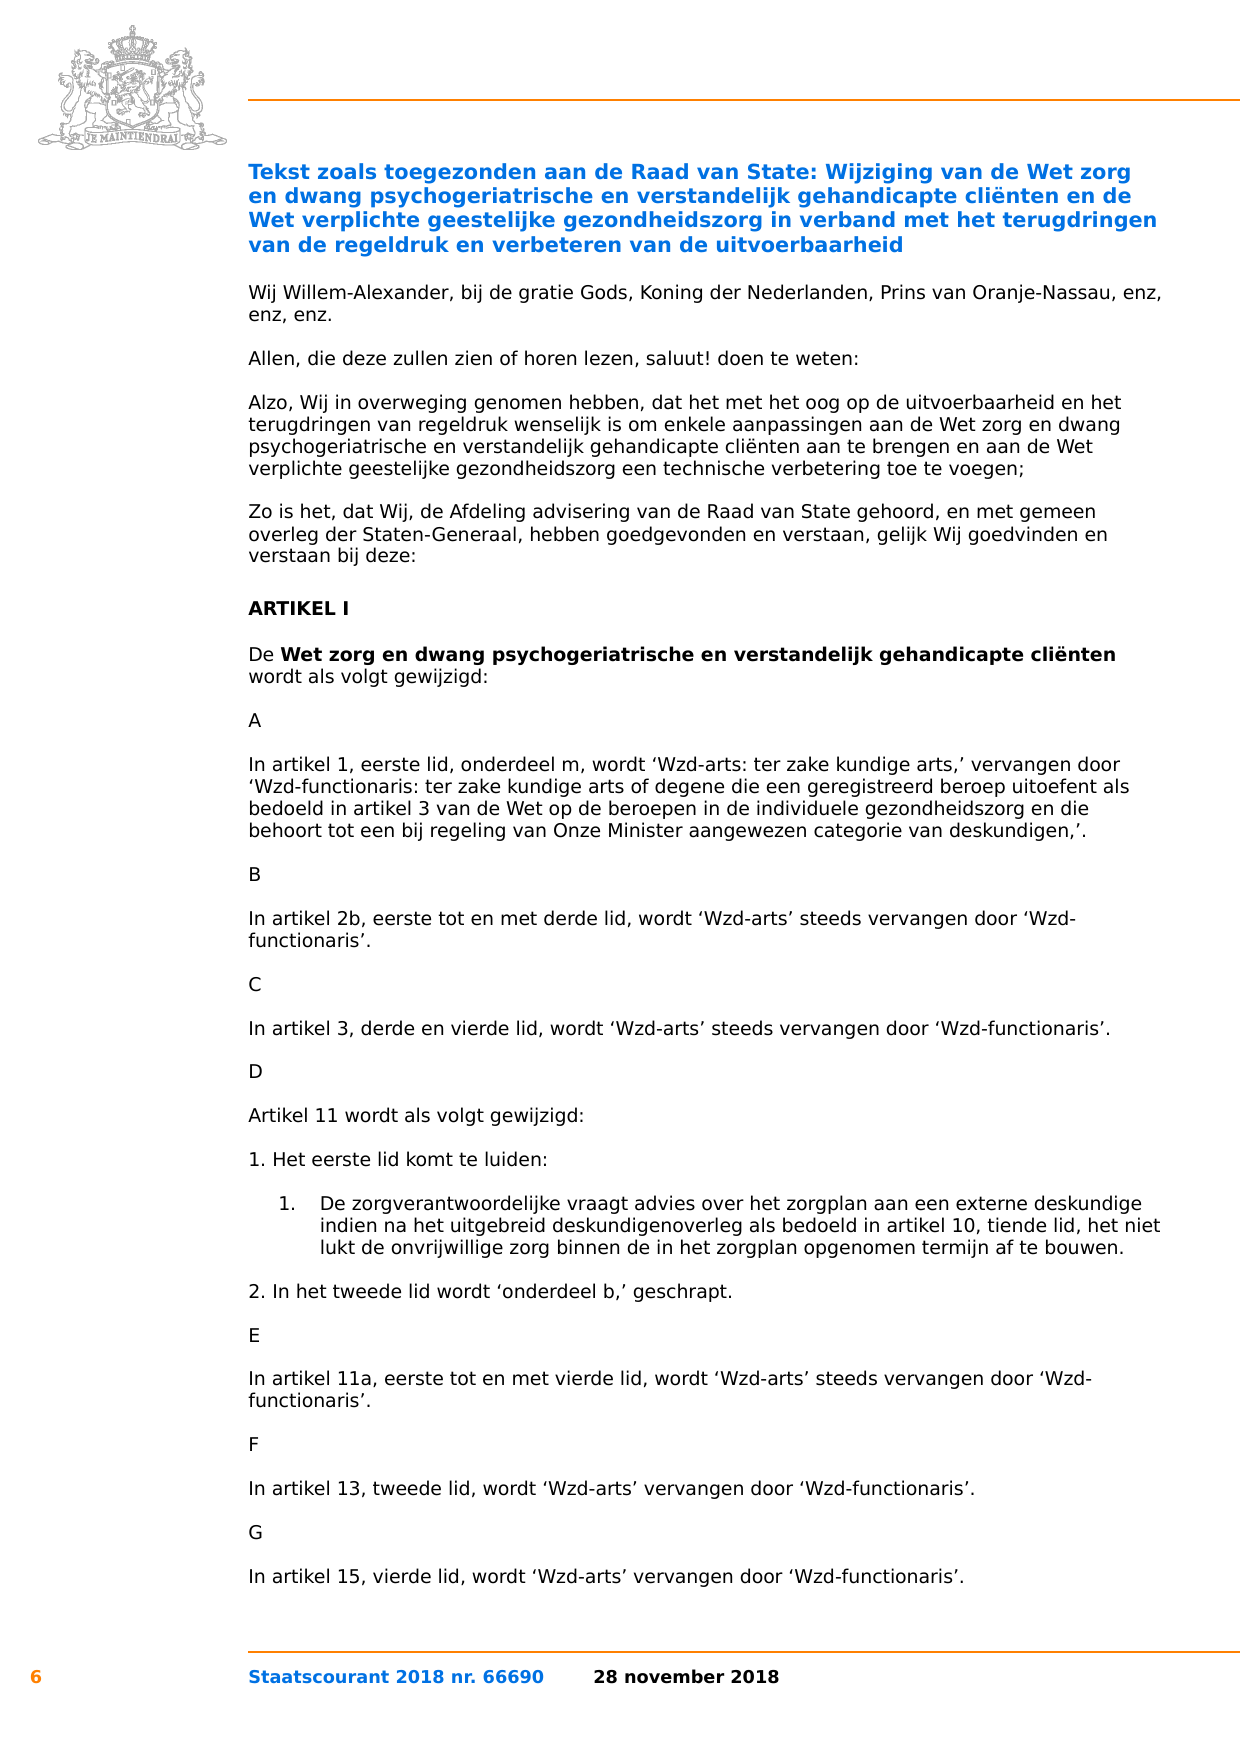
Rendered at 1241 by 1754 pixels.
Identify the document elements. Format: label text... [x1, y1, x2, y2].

text Artikel 11 wordt als volgt gewijzigd: [248, 1105, 1163, 1127]
text In artikel 11a, eerste tot en met vierde lid, wordt ‘Wzd-arts’ steeds vervangen door ‘Wzd-functionaris’. [248, 1368, 1163, 1412]
text In artikel 13, tweede lid, wordt ‘Wzd-arts’ vervangen door ‘Wzd-functionaris’. [248, 1478, 1163, 1500]
text B [248, 864, 1163, 886]
text 2. In het tweede lid wordt ‘onderdeel b,’ geschrapt. [248, 1281, 1163, 1303]
text G [248, 1522, 1163, 1544]
text 1. De zorgverantwoordelijke vraagt advies over het zorgplan aan een externe deskundige indien na het uitgebreid deskundigenoverleg als bedoeld in artikel 10, tiende lid, het niet lukt de onvrijwillige zorg binnen de in het zorgplan opgenomen termijn af te bouwen. [278, 1193, 1163, 1259]
text In artikel 2b, eerste tot en met derde lid, wordt ‘Wzd-arts’ steeds vervangen door ‘Wzd-functionaris’. [248, 908, 1163, 952]
text C [248, 973, 1163, 996]
text 1. Het eerste lid komt te luiden: [248, 1149, 1163, 1171]
text De Wet zorg en dwang psychogeriatrische en verstandelijk gehandicapte cliënten wordt als volgt gewijzigd: [248, 644, 1163, 688]
text Allen, die deze zullen zien of horen lezen, saluut! doen te weten: [248, 348, 1163, 370]
text Wij Willem-Alexander, bij de gratie Gods, Koning der Nederlanden, Prins van Oranje-Nassau, enz, enz, enz. [248, 282, 1163, 326]
picture [38, 25, 227, 150]
subtitle Tekst zoals toegezonden aan de Raad van State: Wijziging van de Wet zorg en dwang psychogeriatrische en verstandelijk gehandicapte cliënten en de Wet verplichte geestelijke gezondheidszorg in verband met het terugdringen van de regeldruk en verbeteren van de uitvoerbaarheid [248, 160, 1163, 257]
text A [248, 710, 1163, 732]
text E [248, 1324, 1163, 1346]
text Zo is het, dat Wij, de Afdeling advisering van de Raad van State gehoord, en met gemeen overleg der Staten-Generaal, hebben goedgevonden en verstaan, gelijk Wij goedvinden en verstaan bij deze: [248, 501, 1163, 567]
text F [248, 1434, 1163, 1456]
text In artikel 1, eerste lid, onderdeel m, wordt ‘Wzd-arts: ter zake kundige arts,’ vervangen door ‘Wzd-functionaris: ter zake kundige arts of degene die een geregistreerd beroep uitoefent als bedoeld in artikel 3 van de Wet op de beroepen in de individuele gezondheidszorg en die behoort tot een bij regeling van Onze Minister aangewezen categorie van deskundigen,’. [248, 754, 1163, 842]
text In artikel 15, vierde lid, wordt ‘Wzd-arts’ vervangen door ‘Wzd-functionaris’. [248, 1566, 1163, 1588]
subtitle ARTIKEL I [248, 597, 1163, 619]
text In artikel 3, derde en vierde lid, wordt ‘Wzd-arts’ steeds vervangen door ‘Wzd-functionaris’. [248, 1017, 1163, 1039]
text D [248, 1061, 1163, 1083]
text Alzo, Wij in overweging genomen hebben, dat het met het oog op de uitvoerbaarheid en het terugdringen van regeldruk wenselijk is om enkele aanpassingen aan de Wet zorg en dwang psychogeriatrische en verstandelijk gehandicapte cliënten aan te brengen en aan de Wet verplichte geestelijke gezondheidszorg een technische verbetering toe te voegen; [248, 392, 1163, 479]
